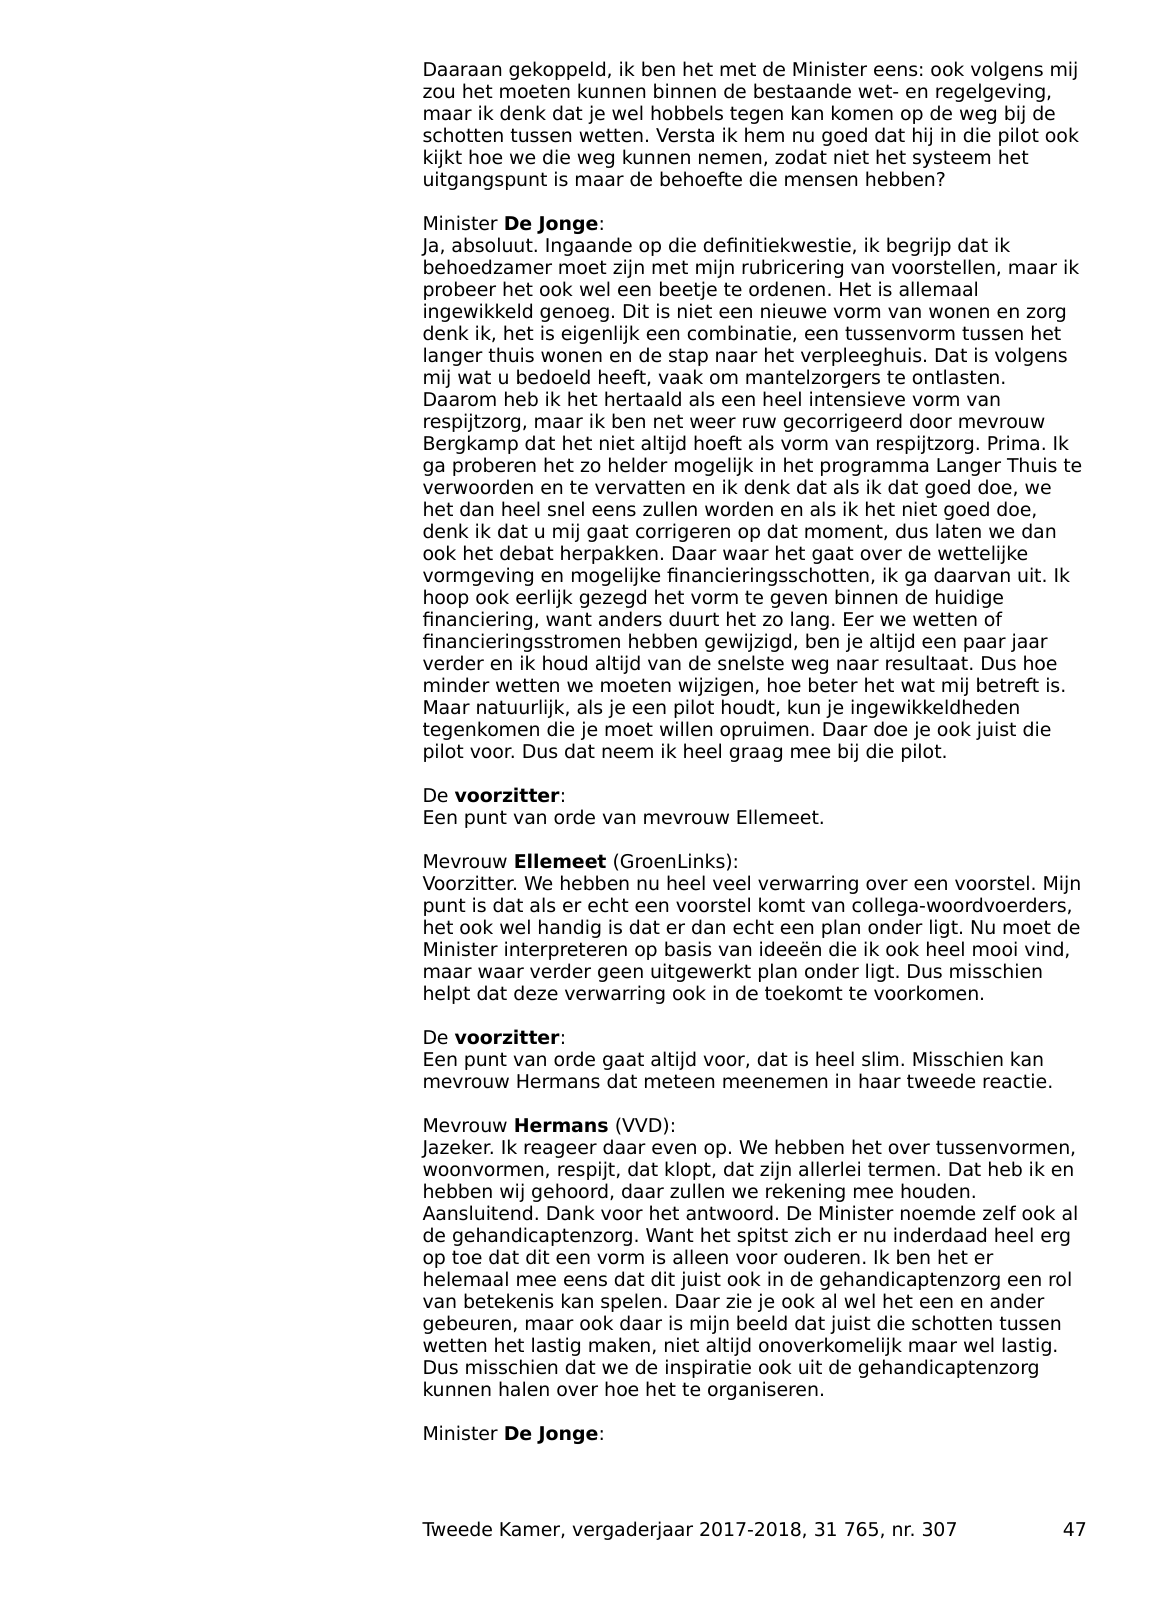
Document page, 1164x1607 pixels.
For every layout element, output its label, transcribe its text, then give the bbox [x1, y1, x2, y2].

text Een punt van orde van mevrouw Ellemeet. [422, 807, 1087, 829]
text Voorzitter. We hebben nu heel veel verwarring over een voorstel. Mijn punt is dat als er echt een voorstel komt van collega-woordvoerders, het ook wel handig is dat er dan echt een plan onder ligt. Nu moet de Minister interpreteren op basis van ideeën die ik ook heel mooi vind, maar waar verder geen uitgewerkt plan onder ligt. Dus misschien helpt dat deze verwarring ook in de toekomt te voorkomen. [422, 873, 1087, 1005]
text Daaraan gekoppeld, ik ben het met de Minister eens: ook volgens mij zou het moeten kunnen binnen de bestaande wet- en regelgeving, maar ik denk dat je wel hobbels tegen kan komen op de weg bij de schotten tussen wetten. Versta ik hem nu goed dat hij in die pilot ook kijkt hoe we die weg kunnen nemen, zodat niet het systeem het uitgangspunt is maar de behoefte die mensen hebben? [422, 59, 1087, 191]
text Ja, absoluut. Ingaande op die definitiekwestie, ik begrijp dat ik behoedzamer moet zijn met mijn rubricering van voorstellen, maar ik probeer het ook wel een beetje te ordenen. Het is allemaal ingewikkeld genoeg. Dit is niet een nieuwe vorm van wonen en zorg denk ik, het is eigenlijk een combinatie, een tussenvorm tussen het langer thuis wonen en de stap naar het verpleeghuis. Dat is volgens mij wat u bedoeld heeft, vaak om mantelzorgers te ontlasten. Daarom heb ik het hertaald als een heel intensieve vorm van respijtzorg, maar ik ben net weer ruw gecorrigeerd door mevrouw Bergkamp dat het niet altijd hoeft als vorm van respijtzorg. Prima. Ik ga proberen het zo helder mogelijk in het programma Langer Thuis te verwoorden en te vervatten en ik denk dat als ik dat goed doe, we het dan heel snel eens zullen worden en als ik het niet goed doe, denk ik dat u mij gaat corrigeren op dat moment, dus laten we dan ook het debat herpakken. Daar waar het gaat over de wettelijke vormgeving en mogelijke financieringsschotten, ik ga daarvan uit. Ik hoop ook eerlijk gezegd het vorm te geven binnen de huidige financiering, want anders duurt het zo lang. Eer we wetten of financieringsstromen hebben gewijzigd, ben je altijd een paar jaar verder en ik houd altijd van de snelste weg naar resultaat. Dus hoe minder wetten we moeten wijzigen, hoe beter het wat mij betreft is. Maar natuurlijk, als je een pilot houdt, kun je ingewikkeldheden tegenkomen die je moet willen opruimen. Daar doe je ook juist die pilot voor. Dus dat neem ik heel graag mee bij die pilot. [422, 235, 1087, 763]
text Mevrouw Hermans (VVD): [422, 1115, 1087, 1137]
text De voorzitter: [422, 785, 1087, 807]
text De voorzitter: [422, 1027, 1087, 1049]
text Een punt van orde gaat altijd voor, dat is heel slim. Misschien kan mevrouw Hermans dat meteen meenemen in haar tweede reactie. [422, 1049, 1087, 1093]
text Aansluitend. Dank voor het antwoord. De Minister noemde zelf ook al de gehandicaptenzorg. Want het spitst zich er nu inderdaad heel erg op toe dat dit een vorm is alleen voor ouderen. Ik ben het er helemaal mee eens dat dit juist ook in de gehandicaptenzorg een rol van betekenis kan spelen. Daar zie je ook al wel het een en ander gebeuren, maar ook daar is mijn beeld dat juist die schotten tussen wetten het lastig maken, niet altijd onoverkomelijk maar wel lastig. Dus misschien dat we de inspiratie ook uit de gehandicaptenzorg kunnen halen over hoe het te organiseren. [422, 1203, 1087, 1401]
text Minister De Jonge: [422, 1423, 1087, 1445]
text Jazeker. Ik reageer daar even op. We hebben het over tussenvormen, woonvormen, respijt, dat klopt, dat zijn allerlei termen. Dat heb ik en hebben wij gehoord, daar zullen we rekening mee houden. [422, 1137, 1087, 1203]
text Minister De Jonge: [422, 213, 1087, 235]
text Mevrouw Ellemeet (GroenLinks): [422, 851, 1087, 873]
